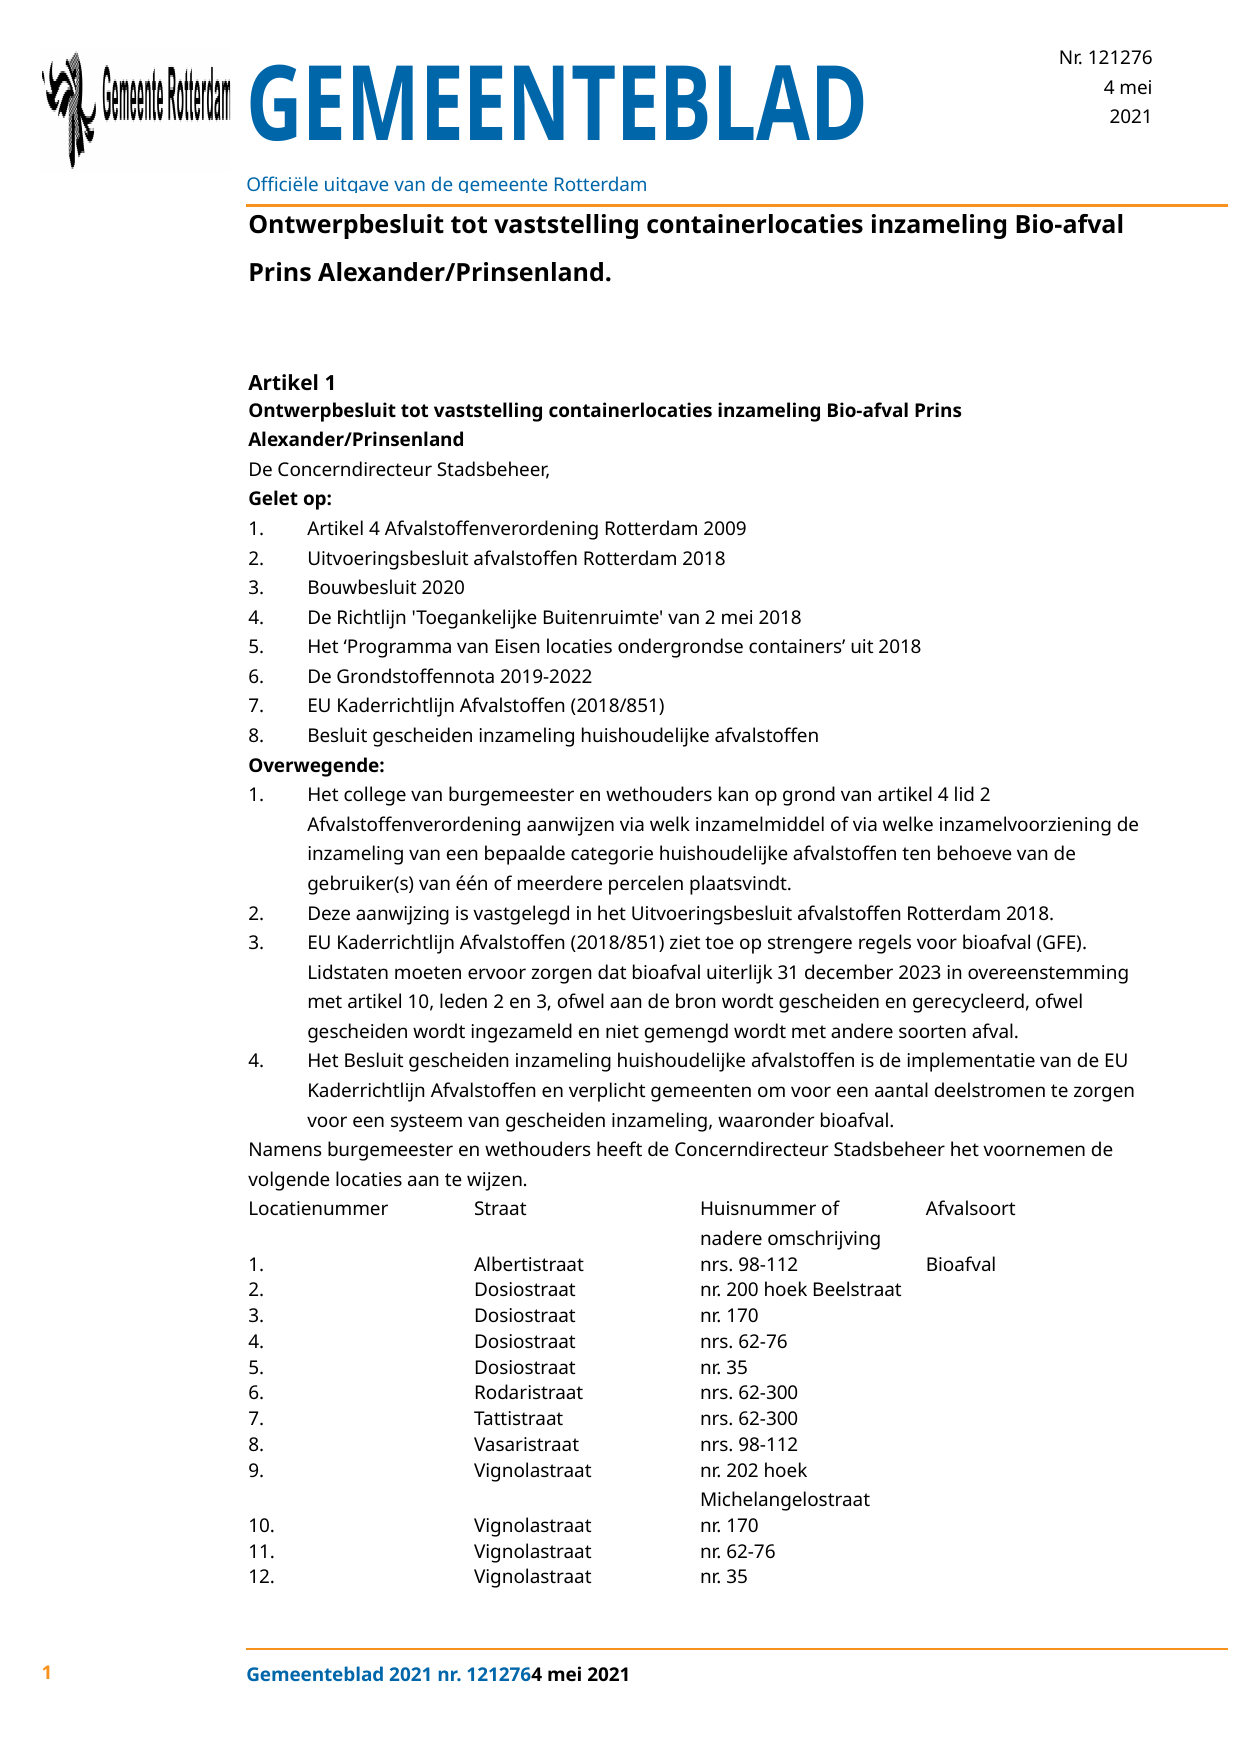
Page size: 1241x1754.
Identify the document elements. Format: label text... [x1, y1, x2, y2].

table_cell Vasaristraat [474, 1431, 700, 1457]
table_cell Dosiostraat [474, 1277, 700, 1302]
table_cell Dosiostraat [474, 1303, 700, 1328]
table_cell [926, 1431, 1152, 1457]
table_header Locatienummer [248, 1196, 474, 1251]
table_cell 12. [248, 1564, 474, 1589]
table_cell 9. [248, 1457, 474, 1512]
table_cell nr. 35 [700, 1354, 926, 1379]
text Ontwerpbesluit tot vaststelling containerlocaties inzameling Bio-afval Prins Alexander/Prinsenland. [248, 207, 1152, 288]
text De Concerndirecteur Stadsbeheer, [248, 456, 1152, 482]
table_cell 11. [248, 1538, 474, 1563]
table_cell nrs. 62-76 [700, 1328, 926, 1354]
list EU Kaderrichtlijn Afvalstoffen (2018/851) [248, 693, 1152, 718]
table_cell [926, 1328, 1152, 1354]
table_cell 2. [248, 1277, 474, 1302]
table_cell 4. [248, 1328, 474, 1354]
table_cell Bioafval [926, 1251, 1152, 1277]
table_cell [926, 1538, 1152, 1563]
table_cell 3. [248, 1303, 474, 1328]
table_cell 6. [248, 1380, 474, 1405]
text Overwegende: [248, 752, 1152, 777]
table_header Afvalsoort [926, 1196, 1152, 1251]
table_cell nr. 202 hoek Michelangelostraat [700, 1457, 926, 1512]
table_header Straat [474, 1196, 700, 1251]
table_cell [926, 1380, 1152, 1405]
table_cell Vignolastraat [474, 1512, 700, 1538]
table_cell Dosiostraat [474, 1328, 700, 1354]
table_cell [926, 1512, 1152, 1538]
table_cell nrs. 98-112 [700, 1431, 926, 1457]
table_cell nr. 62-76 [700, 1538, 926, 1563]
table_header Huisnummer of nadere omschrijving [700, 1196, 926, 1251]
picture [41, 47, 231, 172]
table_cell Vignolastraat [474, 1457, 700, 1512]
table_cell Dosiostraat [474, 1354, 700, 1379]
text Namens burgemeester en wethouders heeft de Concerndirecteur Stadsbeheer het voornemen de volgende locaties aan te wijzen. [248, 1136, 1152, 1192]
list De Grondstoffennota 2019-2022 [248, 663, 1152, 689]
list Besluit gescheiden inzameling huishoudelijke afvalstoffen [248, 722, 1152, 748]
table_cell nrs. 62-300 [700, 1405, 926, 1431]
table_cell [926, 1405, 1152, 1431]
table_cell [926, 1277, 1152, 1302]
table_cell [926, 1303, 1152, 1328]
list Bouwbesluit 2020 [248, 574, 1152, 600]
table_cell 8. [248, 1431, 474, 1457]
table_cell Albertistraat [474, 1251, 700, 1277]
list EU Kaderrichtlijn Afvalstoffen (2018/851) ziet toe op strengere regels voor bioafval (GFE). Lidstaten moeten ervoor zorgen dat bioafval uiterlijk 31 december 2023 in overeenstemming met artikel 10, leden 2 en 3, ofwel aan de bron wordt gescheiden en gerecycleerd, ofwel gescheiden wordt ingezameld en niet gemengd wordt met andere soorten afval. [248, 929, 1152, 1044]
table_cell [926, 1457, 1152, 1512]
list Uitvoeringsbesluit afvalstoffen Rotterdam 2018 [248, 545, 1152, 570]
table_cell Tattistraat [474, 1405, 700, 1431]
table_cell 5. [248, 1354, 474, 1379]
table_cell 10. [248, 1512, 474, 1538]
table_cell Vignolastraat [474, 1538, 700, 1563]
table_cell nrs. 62-300 [700, 1380, 926, 1405]
table_cell Vignolastraat [474, 1564, 700, 1589]
list Het ‘Programma van Eisen locaties ondergrondse containers’ uit 2018 [248, 633, 1152, 659]
table_cell nr. 170 [700, 1303, 926, 1328]
table_cell [926, 1564, 1152, 1589]
list De Richtlijn 'Toegankelijke Buitenruimte' van 2 mei 2018 [248, 604, 1152, 629]
table_cell nr. 200 hoek Beelstraat [700, 1277, 926, 1302]
text Artikel 1 [248, 368, 1152, 397]
table_cell nr. 35 [700, 1564, 926, 1589]
table_cell 7. [248, 1405, 474, 1431]
list Artikel 4 Afvalstoffenverordening Rotterdam 2009 [248, 515, 1152, 541]
list Het Besluit gescheiden inzameling huishoudelijke afvalstoffen is de implementatie van de EU Kaderrichtlijn Afvalstoffen en verplicht gemeenten om voor een aantal deelstromen te zorgen voor een systeem van gescheiden inzameling, waaronder bioafval. [248, 1048, 1152, 1132]
text Gelet op: [248, 486, 1152, 511]
text Ontwerpbesluit tot vaststelling containerlocaties inzameling Bio-afval Prins Alexander/Prinsenland [248, 397, 1152, 452]
list Deze aanwijzing is vastgelegd in het Uitvoeringsbesluit afvalstoffen Rotterdam 2018. [248, 900, 1152, 925]
table_cell [926, 1354, 1152, 1379]
list Het college van burgemeester en wethouders kan op grond van artikel 4 lid 2 Afvalstoffenverordening aanwijzen via welk inzamelmiddel of via welke inzamelvoorziening de inzameling van een bepaalde categorie huishoudelijke afvalstoffen ten behoeve van de gebruiker(s) van één of meerdere percelen plaatsvindt. [248, 781, 1152, 896]
table_cell Rodaristraat [474, 1380, 700, 1405]
table_cell 1. [248, 1251, 474, 1277]
table_cell nr. 170 [700, 1512, 926, 1538]
table_cell nrs. 98-112 [700, 1251, 926, 1277]
